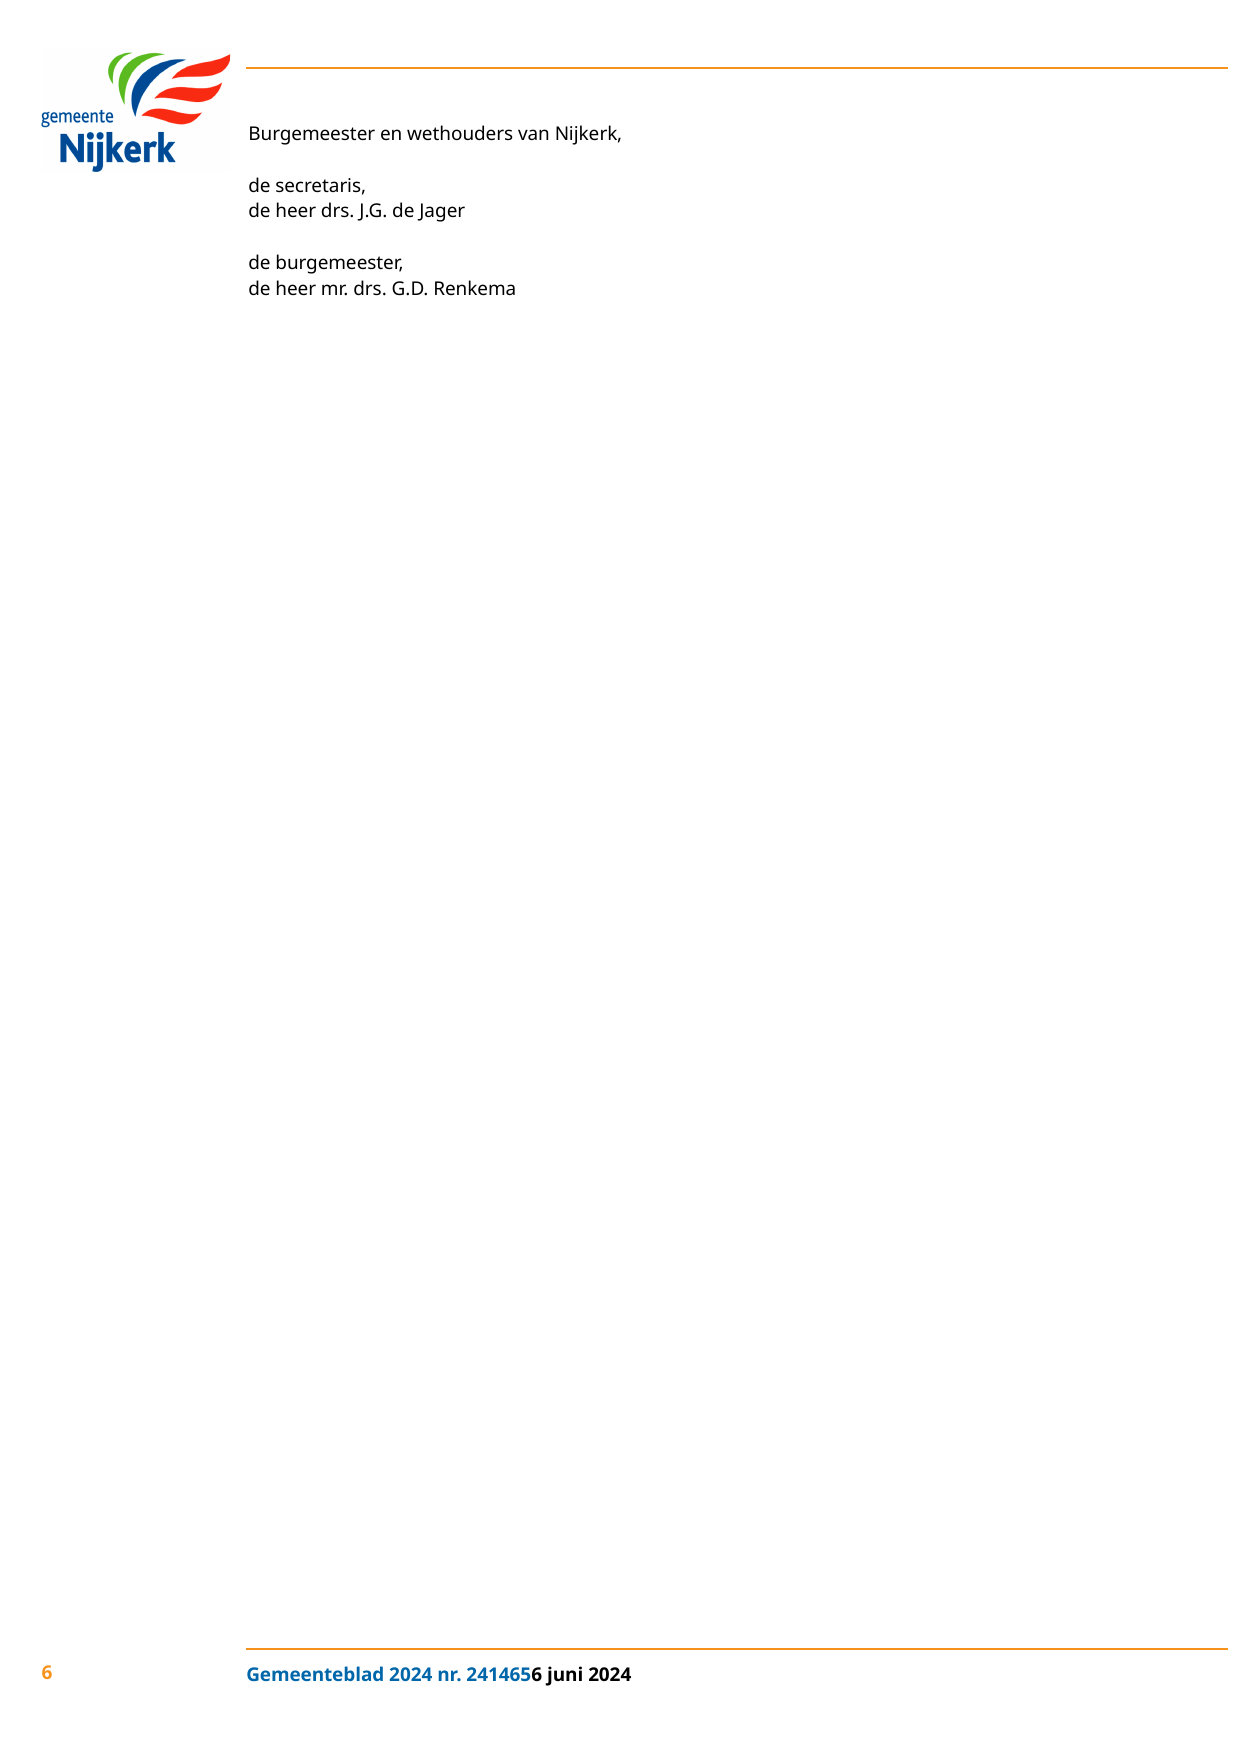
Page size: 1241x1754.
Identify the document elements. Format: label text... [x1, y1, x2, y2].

text de heer drs. J.G. de Jager [248, 198, 1152, 223]
text de burgemeester, [248, 249, 1152, 275]
text Burgemeester en wethouders van Nijkerk, [248, 121, 1152, 146]
picture [41, 47, 231, 172]
text de secretaris, [248, 172, 1152, 198]
text de heer mr. drs. G.D. Renkema [248, 275, 1152, 301]
